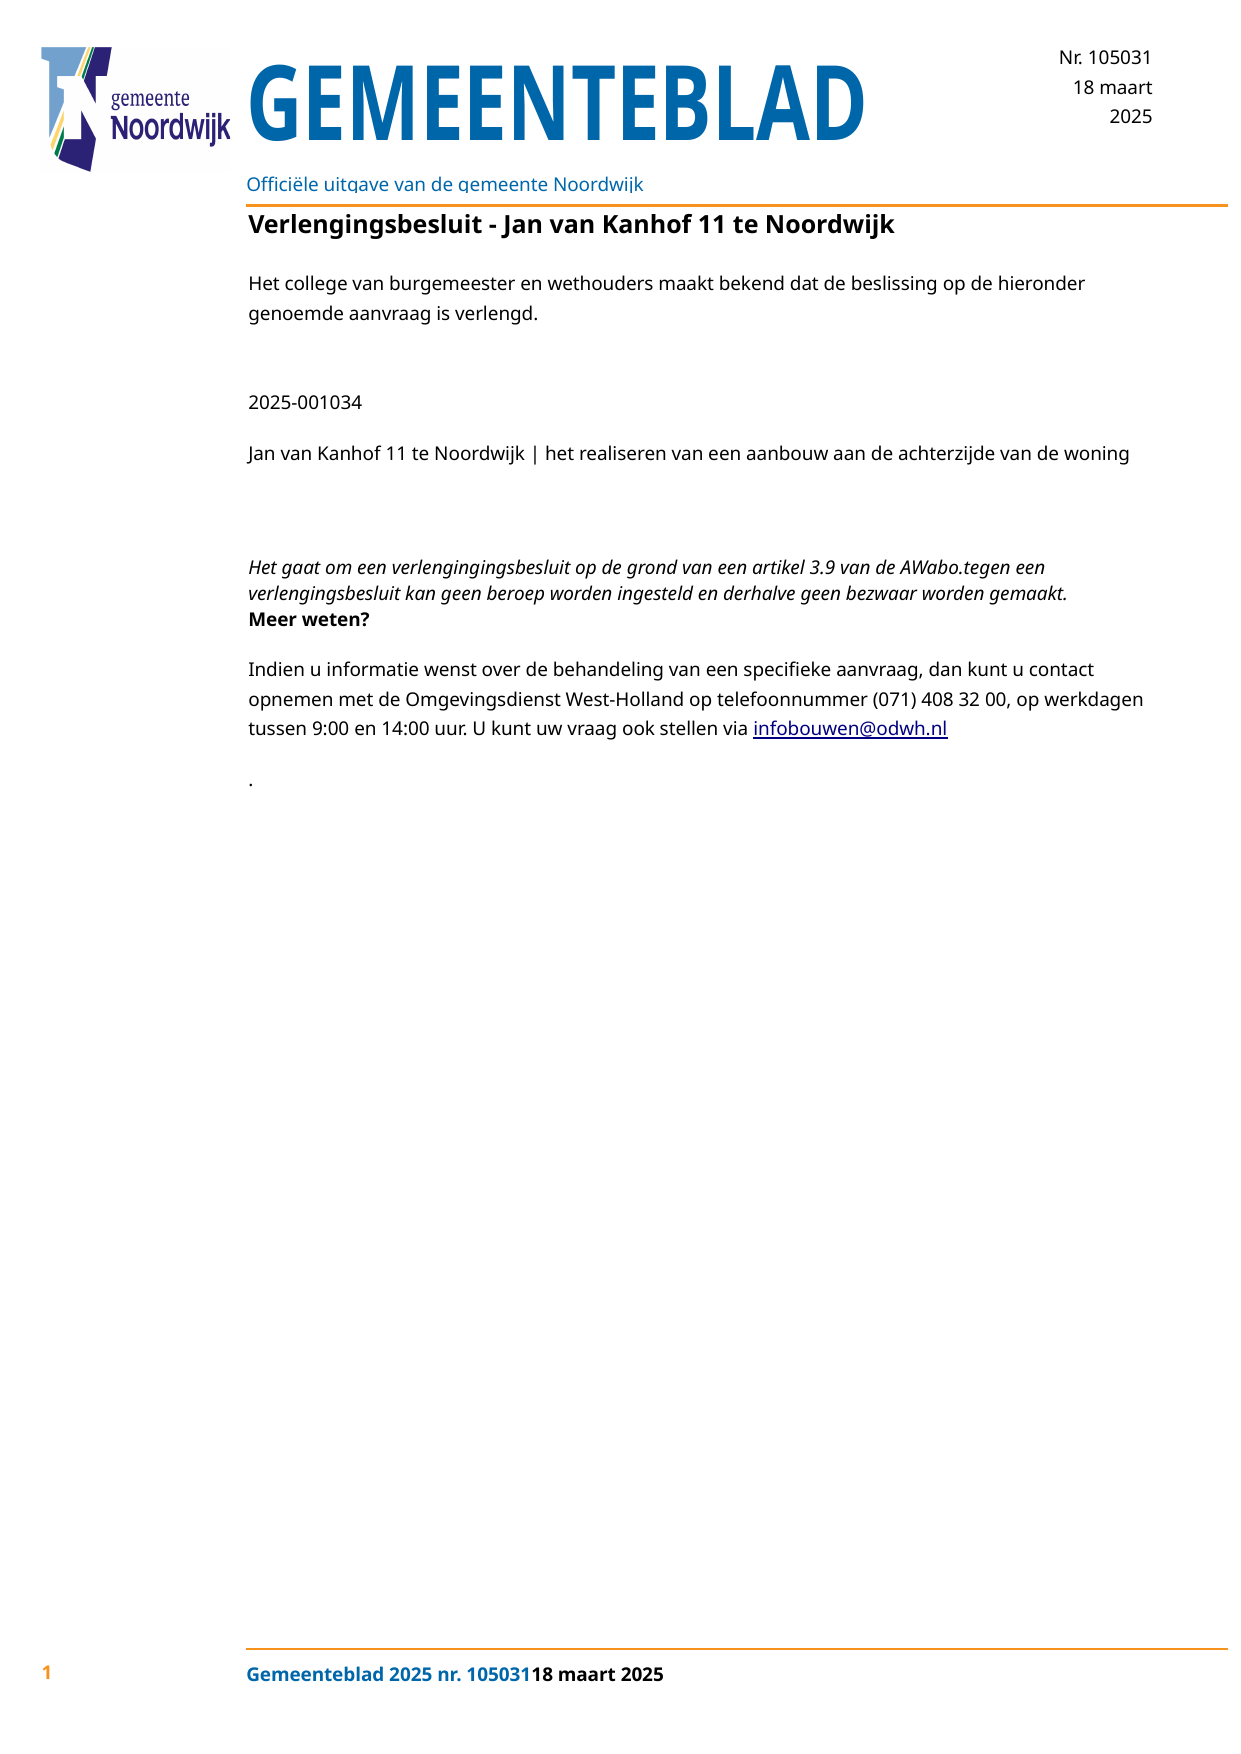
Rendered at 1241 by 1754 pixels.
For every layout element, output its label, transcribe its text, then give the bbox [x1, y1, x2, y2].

picture [41, 47, 231, 172]
text . [248, 766, 1152, 792]
text 2025-001034 [248, 389, 1152, 415]
text Jan van Kanhof 11 te Noordwijk | het realiseren van een aanbouw aan de achterzijde van de woning [248, 440, 1152, 466]
text Meer weten? [248, 606, 1152, 632]
text Het gaat om een verlengingingsbesluit op de grond van een artikel 3.9 van de AWabo.tegen een verlengingsbesluit kan geen beroep worden ingesteld en derhalve geen bezwaar worden gemaakt. [248, 554, 1152, 606]
text Verlengingsbesluit - Jan van Kanhof 11 te Noordwijk [248, 207, 1152, 241]
text Indien u informatie wenst over de behandeling van een specifieke aanvraag, dan kunt u contact opnemen met de Omgevingsdienst West-Holland op telefoonnummer (071) 408 32 00, op werkdagen tussen 9:00 en 14:00 uur. U kunt uw vraag ook stellen via infobouwen@odwh.nl [248, 656, 1152, 741]
text Het college van burgemeester en wethouders maakt bekend dat de beslissing op de hieronder genoemde aanvraag is verlengd. [248, 270, 1152, 326]
